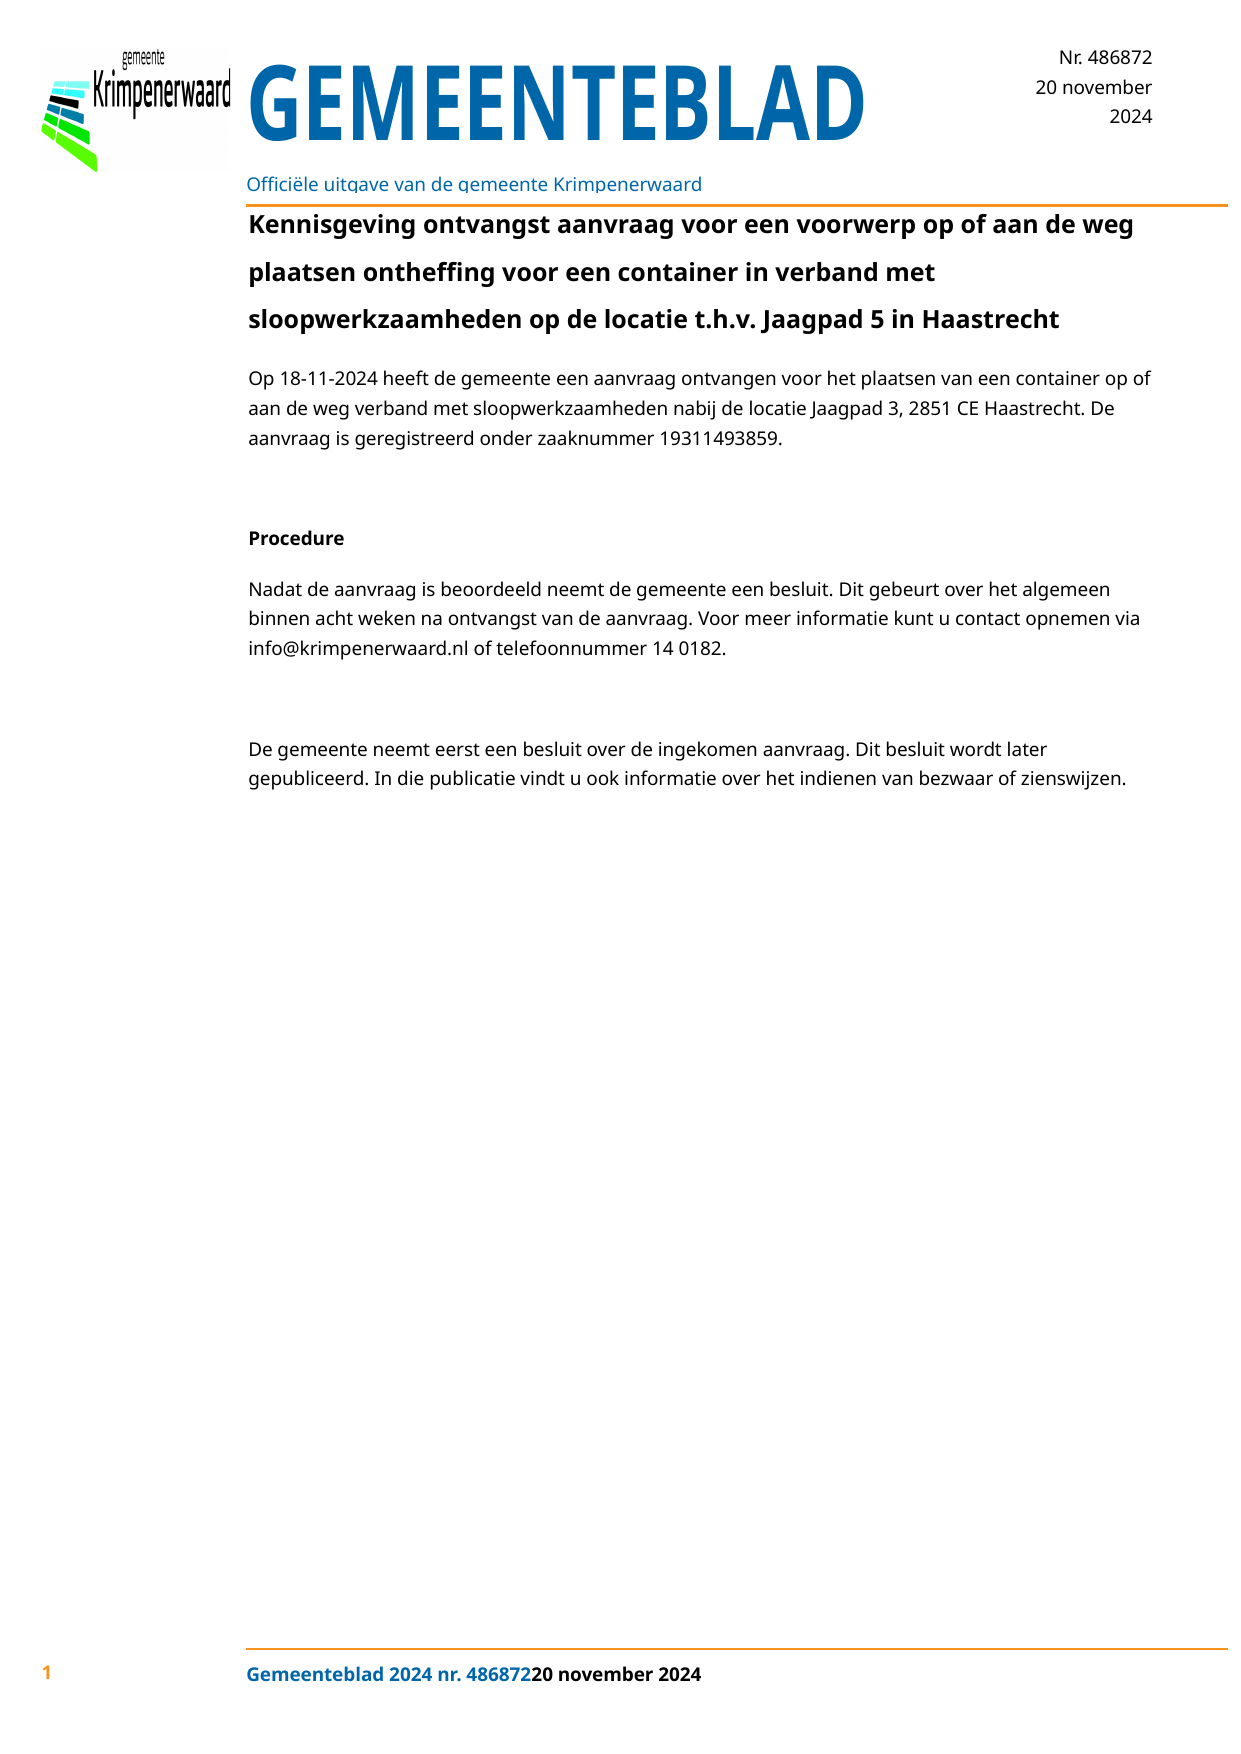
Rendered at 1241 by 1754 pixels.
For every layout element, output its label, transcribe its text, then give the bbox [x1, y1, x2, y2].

picture [41, 47, 231, 172]
text Procedure [248, 526, 1152, 551]
text Nadat de aanvraag is beoordeeld neemt de gemeente een besluit. Dit gebeurt over het algemeen binnen acht weken na ontvangst van de aanvraag. Voor meer informatie kunt u contact opnemen via info@krimpenerwaard.nl of telefoonnummer 14 0182. [248, 576, 1152, 661]
text De gemeente neemt eerst een besluit over de ingekomen aanvraag. Dit besluit wordt later gepubliceerd. In die publicatie vindt u ook informatie over het indienen van bezwaar of zienswijzen. [248, 736, 1152, 791]
text Op 18-11-2024 heeft de gemeente een aanvraag ontvangen voor het plaatsen van een container op of aan de weg verband met sloopwerkzaamheden nabij de locatie Jaagpad 3, 2851 CE Haastrecht. De aanvraag is geregistreerd onder zaaknummer 19311493859. [248, 366, 1152, 450]
text Kennisgeving ontvangst aanvraag voor een voorwerp op of aan de weg plaatsen ontheffing voor een container in verband met sloopwerkzaamheden op de locatie t.h.v. Jaagpad 5 in Haastrecht [248, 207, 1152, 336]
